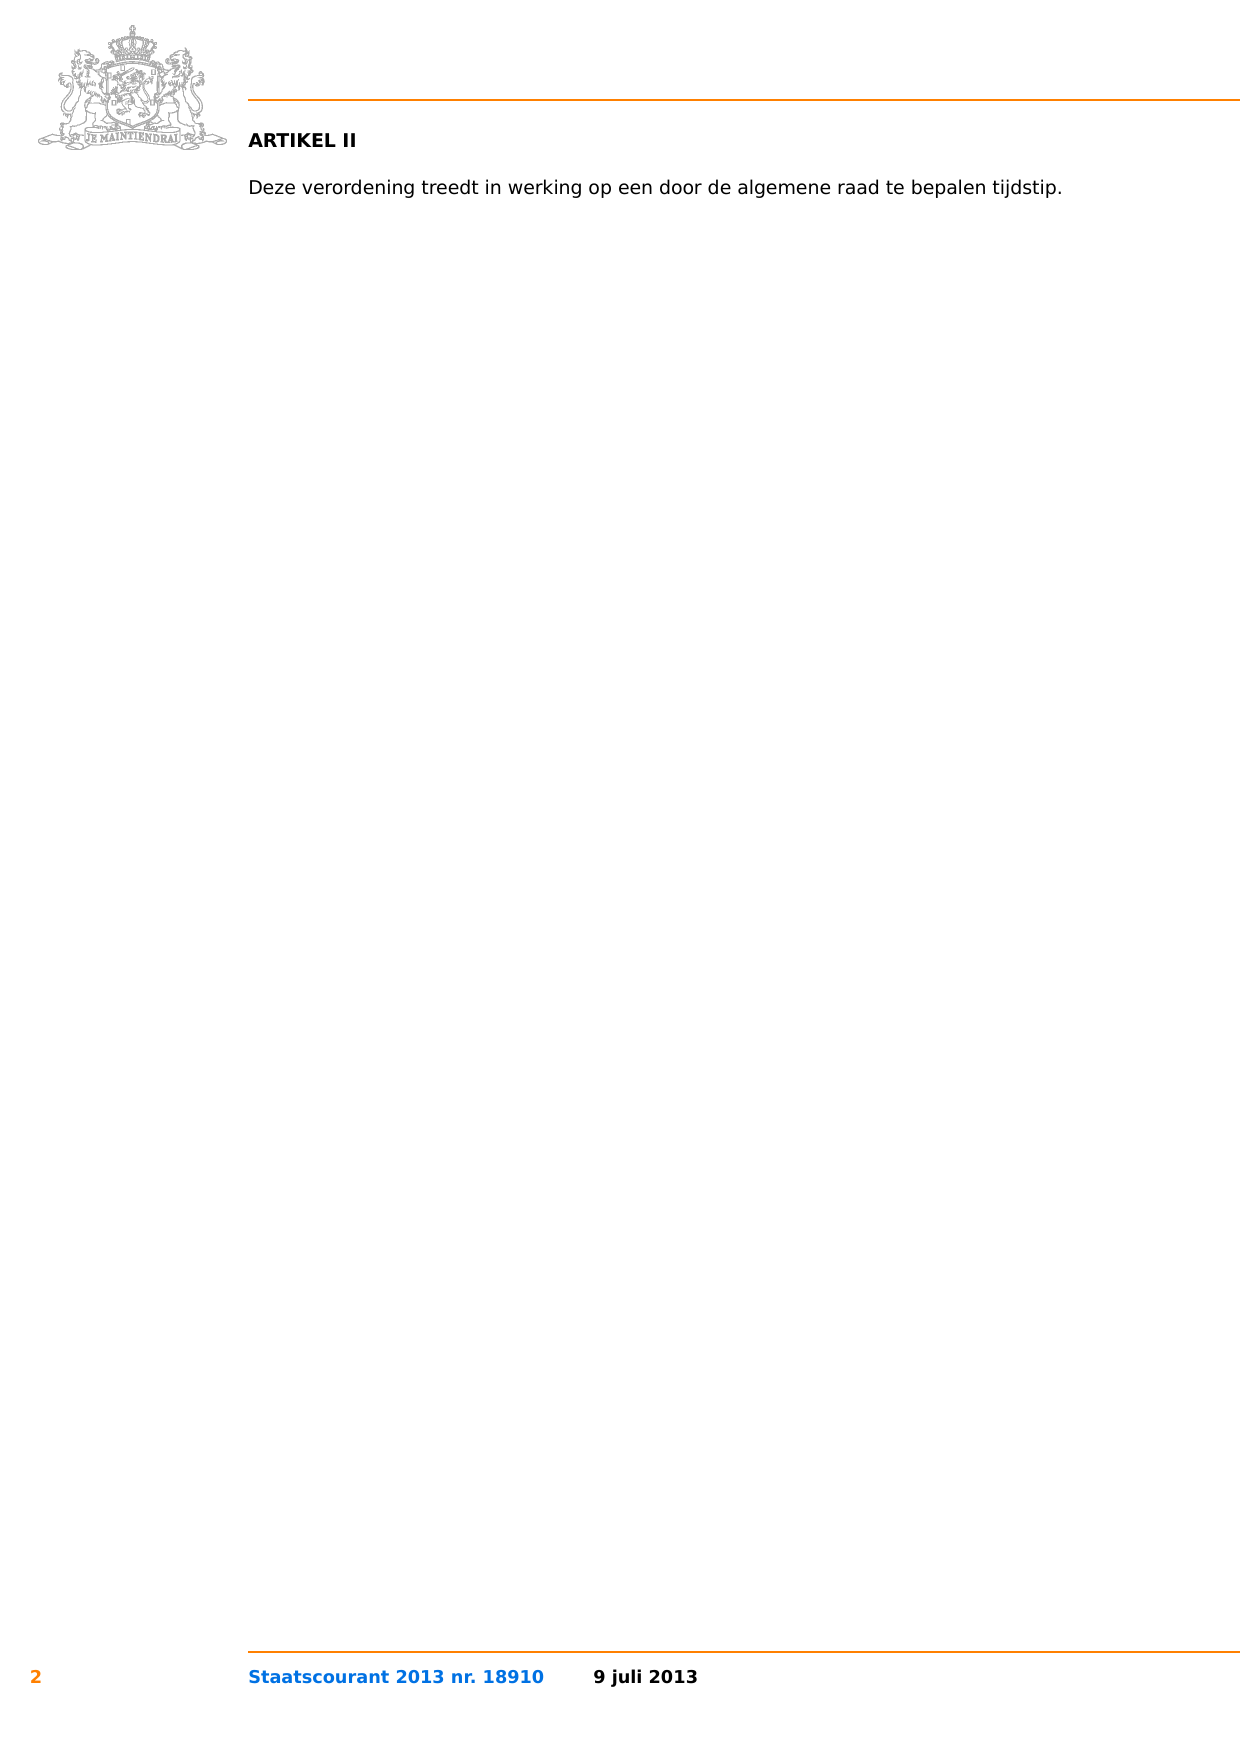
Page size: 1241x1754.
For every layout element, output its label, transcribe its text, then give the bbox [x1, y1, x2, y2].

text Deze verordening treedt in werking op een door de algemene raad te bepalen tijdstip. [248, 177, 1163, 199]
subtitle ARTIKEL II [248, 130, 1163, 152]
picture [38, 25, 227, 150]
